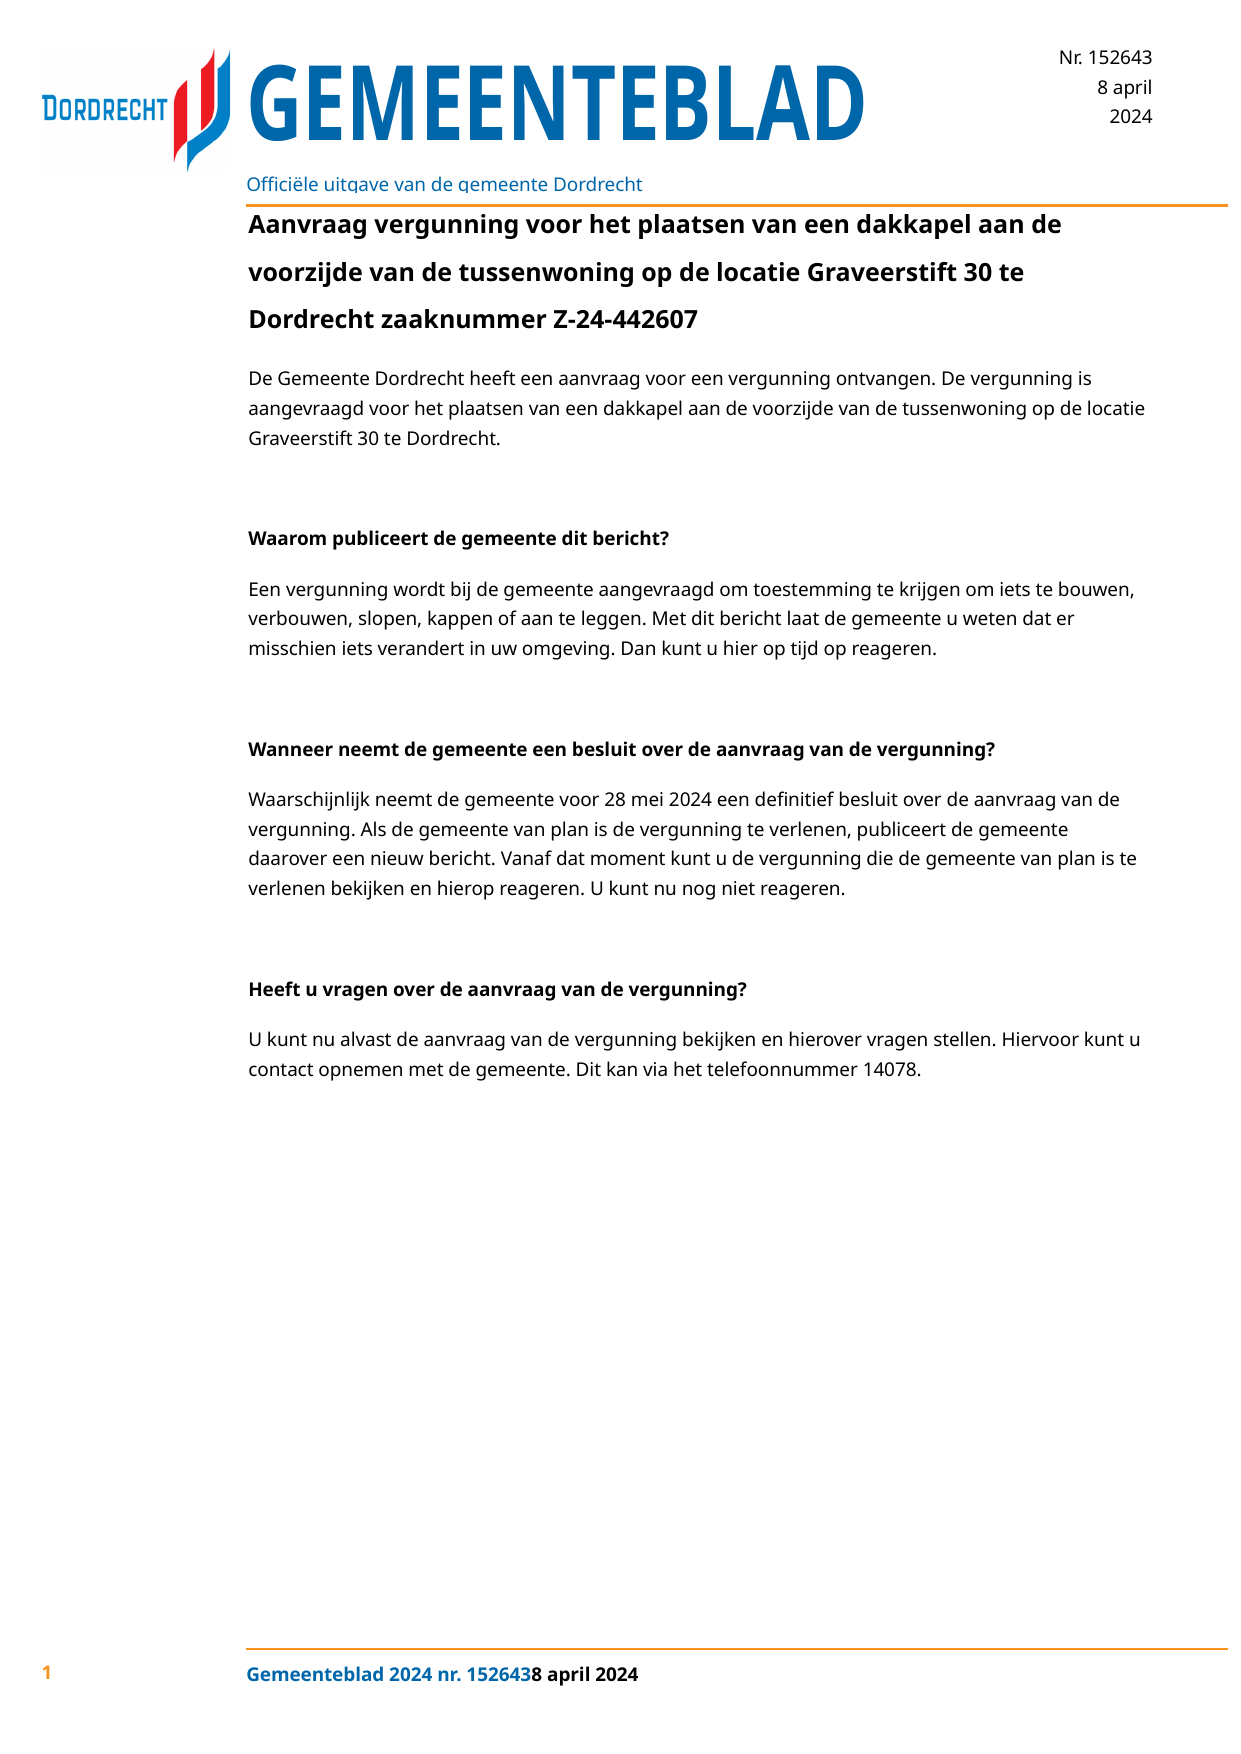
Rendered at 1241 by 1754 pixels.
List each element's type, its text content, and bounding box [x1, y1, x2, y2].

text De Gemeente Dordrecht heeft een aanvraag voor een vergunning ontvangen. De vergunning is aangevraagd voor het plaatsen van een dakkapel aan de voorzijde van de tussenwoning op de locatie Graveerstift 30 te Dordrecht. [248, 366, 1152, 450]
text Aanvraag vergunning voor het plaatsen van een dakkapel aan de voorzijde van de tussenwoning op de locatie Graveerstift 30 te Dordrecht zaaknummer Z-24-442607 [248, 207, 1152, 336]
text Wanneer neemt de gemeente een besluit over de aanvraag van de vergunning? [248, 736, 1152, 762]
text Waarschijnlijk neemt de gemeente voor 28 mei 2024 een definitief besluit over de aanvraag van de vergunning. Als de gemeente van plan is de vergunning te verlenen, publiceert de gemeente daarover een nieuw bericht. Vanaf dat moment kunt u de vergunning die de gemeente van plan is te verlenen bekijken en hierop reageren. U kunt nu nog niet reageren. [248, 786, 1152, 901]
text Waarom publiceert de gemeente dit bericht? [248, 526, 1152, 551]
text Een vergunning wordt bij de gemeente aangevraagd om toestemming te krijgen om iets te bouwen, verbouwen, slopen, kappen of aan te leggen. Met dit bericht laat de gemeente u weten dat er misschien iets verandert in uw omgeving. Dan kunt u hier op tijd op reageren. [248, 576, 1152, 661]
text Heeft u vragen over de aanvraag van de vergunning? [248, 976, 1152, 1002]
text U kunt nu alvast de aanvraag van de vergunning bekijken en hierover vragen stellen. Hiervoor kunt u contact opnemen met de gemeente. Dit kan via het telefoonnummer 14078. [248, 1026, 1152, 1082]
picture [41, 47, 231, 172]
